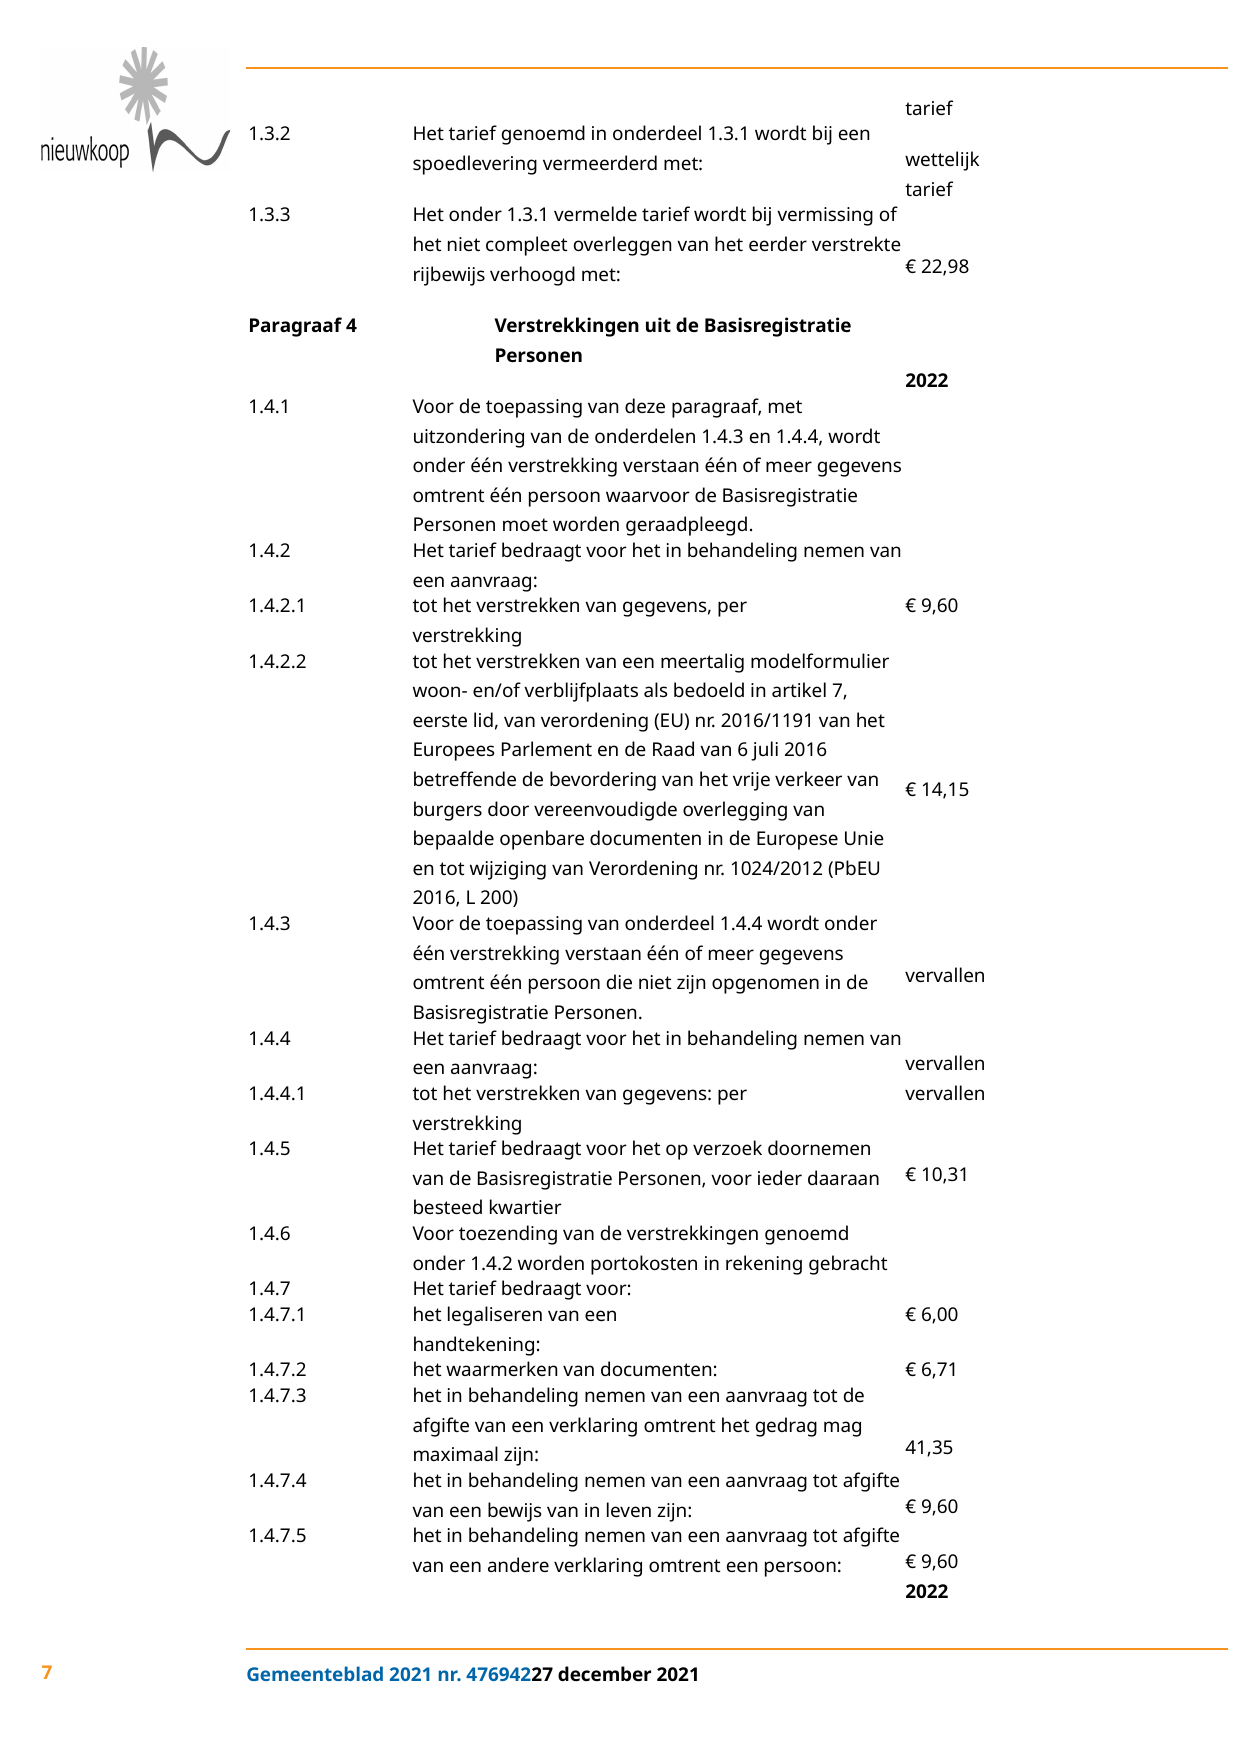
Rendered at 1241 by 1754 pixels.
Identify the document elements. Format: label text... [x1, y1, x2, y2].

table_cell Voor de toepassing van onderdeel 1.4.4 wordt onder één verstrekking verstaan één of meer gegevens omtrent één persoon die niet zijn opgenomen in de Basisregistratie Personen. [412, 910, 905, 1025]
table_cell [659, 286, 741, 312]
table_cell [577, 368, 659, 393]
table_cell [248, 751, 330, 777]
table_cell [330, 95, 412, 121]
table_cell 1.4.2.2 [248, 648, 412, 674]
table_cell het legaliseren van een handtekening: [412, 1301, 741, 1357]
table_cell € 6,00 [905, 1301, 987, 1357]
table_cell [248, 1493, 330, 1523]
table_cell [905, 202, 987, 227]
table_cell Het tarief bedraagt voor het in behandeling nemen van een aanvraag: [412, 537, 905, 593]
table_cell [330, 1578, 412, 1604]
table_cell [248, 1051, 330, 1080]
table_cell [577, 1578, 659, 1604]
table_cell [905, 312, 987, 367]
table_cell tot het verstrekken van gegevens, per verstrekking [412, 593, 823, 648]
table_cell [905, 1523, 987, 1548]
table_cell [330, 445, 412, 470]
table_cell [987, 146, 1152, 202]
table_cell [659, 1276, 741, 1301]
table_cell [330, 699, 412, 725]
table_cell het in behandeling nemen van een aanvraag tot afgifte van een andere verklaring omtrent een persoon: [412, 1523, 905, 1578]
table_cell Voor toezending van de verstrekkingen genoemd onder 1.4.2 worden portokosten in rekening gebracht [412, 1220, 905, 1276]
table_cell [905, 1220, 987, 1246]
table_cell [248, 563, 330, 593]
table_cell [330, 563, 412, 593]
table_cell [248, 1408, 330, 1434]
table_cell [494, 368, 577, 393]
table_cell 1.4.7.5 [248, 1523, 412, 1548]
table_cell [987, 1578, 1152, 1604]
table_cell [248, 674, 330, 699]
table_cell [248, 725, 330, 751]
table_cell Het tarief bedraagt voor: [412, 1276, 659, 1301]
table_cell 1.3.2 [248, 121, 412, 146]
table_cell [248, 368, 330, 393]
table_cell [987, 593, 1152, 648]
table_cell [987, 419, 1152, 445]
table_cell [987, 95, 1152, 121]
table_cell [987, 563, 1152, 593]
table_cell [987, 751, 1152, 777]
table_cell [987, 1493, 1152, 1523]
table_cell [330, 936, 412, 962]
table_cell tarief [905, 95, 987, 121]
table_cell € 6,71 [905, 1357, 987, 1382]
table_cell [248, 1548, 330, 1578]
table_cell Voor de toepassing van deze paragraaf, met uitzondering van de onderdelen 1.4.3 en 1.4.4, wordt onder één verstrekking verstaan één of meer gegevens omtrent één persoon waarvoor de Basisregistratie Personen moet worden geraadpleegd. [412, 393, 905, 537]
table_cell [823, 1578, 905, 1604]
table_cell [905, 1408, 987, 1434]
table_cell [905, 699, 987, 725]
table_cell het waarmerken van documenten: [412, 1357, 741, 1382]
table_cell [905, 725, 987, 751]
table_cell € 9,60 [905, 1493, 987, 1523]
table_cell [987, 1220, 1152, 1246]
table_cell [987, 202, 1152, 227]
table_cell [905, 227, 987, 253]
table_cell [330, 1408, 412, 1434]
table_cell het in behandeling nemen van een aanvraag tot de afgifte van een verklaring omtrent het gedrag mag maximaal zijn: [412, 1383, 905, 1467]
table_cell 1.4.4 [248, 1025, 412, 1051]
table_cell [987, 1408, 1152, 1434]
table_cell [987, 936, 1152, 962]
table_cell 1.4.7.2 [248, 1357, 412, 1382]
table_cell het in behandeling nemen van een aanvraag tot afgifte van een bewijs van in leven zijn: [412, 1467, 905, 1523]
table_cell vervallen [905, 962, 987, 1025]
table_cell [987, 1276, 1152, 1301]
table_cell [330, 962, 412, 1025]
table_cell [412, 368, 494, 393]
table_cell [494, 1578, 577, 1604]
table_cell 1.4.7 [248, 1276, 412, 1301]
table_cell [987, 227, 1152, 253]
table_cell [987, 962, 1152, 1025]
table_cell [330, 1051, 412, 1080]
table_cell [987, 393, 1152, 419]
table_cell [741, 1301, 823, 1357]
table_cell [905, 537, 987, 563]
table_cell [248, 1246, 330, 1276]
table_cell Het tarief genoemd in onderdeel 1.3.1 wordt bij een spoedlevering vermeerderd met: [412, 121, 905, 202]
table_cell [905, 648, 987, 674]
table_cell [330, 368, 412, 393]
table_cell [987, 1051, 1152, 1080]
table_cell 1.3.3 [248, 202, 330, 227]
table_cell [330, 419, 412, 445]
table_cell [987, 121, 1152, 146]
table_cell [248, 227, 330, 253]
table_cell [987, 445, 1152, 470]
table_cell [905, 674, 987, 699]
table_cell [330, 1161, 412, 1220]
table_cell tot het verstrekken van een meertalig modelformulier woon- en/of verblijfplaats als bedoeld in artikel 7, eerste lid, van verordening (EU) nr. 2016/1191 van het Europees Parlement en de Raad van 6 juli 2016 betreffende de bevordering van het vrije verkeer van burgers door vereenvoudigde overlegging van bepaalde openbare documenten in de Europese Unie en tot wijziging van Verordening nr. 1024/2012 (PbEU 2016, L 200) [412, 648, 905, 910]
table_cell [823, 1357, 905, 1382]
table_cell [823, 1080, 905, 1135]
table_cell [248, 1434, 330, 1467]
table_cell [330, 1246, 412, 1276]
table_cell [248, 777, 330, 910]
table_cell [987, 1523, 1152, 1548]
table_cell [905, 751, 987, 777]
table_cell [987, 1301, 1152, 1357]
table_cell [823, 1301, 905, 1357]
table_cell [659, 368, 741, 393]
table_cell [248, 419, 330, 445]
table_cell [987, 1357, 1152, 1382]
table_cell [905, 445, 987, 470]
table_cell [823, 1276, 905, 1301]
table_cell € 9,60 [905, 593, 987, 648]
table_cell Paragraaf 4 [248, 312, 494, 367]
table_cell [659, 1578, 741, 1604]
table_cell 1.4.4.1 [248, 1080, 412, 1135]
table_cell [330, 202, 412, 227]
table_cell [741, 1276, 823, 1301]
table_cell tot het verstrekken van gegevens: per verstrekking [412, 1080, 823, 1135]
table_cell 41,35 [905, 1434, 987, 1467]
table_cell 1.4.7.3 [248, 1383, 412, 1408]
table_cell [987, 1246, 1152, 1276]
table_cell [248, 1578, 330, 1604]
table_cell [494, 286, 577, 312]
table_cell [987, 1383, 1152, 1408]
table_cell [905, 1276, 987, 1301]
table_cell 1.4.7.4 [248, 1467, 412, 1493]
table_cell [330, 470, 412, 537]
table_cell 1.4.3 [248, 910, 412, 936]
table_cell [987, 1548, 1152, 1578]
table_cell [330, 777, 412, 910]
table_cell 1.4.5 [248, 1135, 412, 1161]
table_cell 1.4.2.1 [248, 593, 412, 648]
table_cell [905, 1135, 987, 1161]
table_cell [987, 312, 1152, 367]
table_cell € 14,15 [905, 777, 987, 910]
table_cell [987, 1025, 1152, 1051]
table_cell [905, 470, 987, 537]
table_cell [248, 253, 330, 286]
table_cell 1.4.1 [248, 393, 412, 419]
table_cell [987, 1135, 1152, 1161]
table_cell [741, 1357, 823, 1382]
picture [41, 47, 231, 172]
table_cell 2022 [905, 1578, 987, 1604]
table_cell Het onder 1.3.1 vermelde tarief wordt bij vermissing of het niet compleet overleggen van het eerder verstrekte rijbewijs verhoogd met: [412, 202, 905, 286]
table_cell [905, 936, 987, 962]
table_cell [987, 1080, 1152, 1135]
table_cell [987, 699, 1152, 725]
table_cell [987, 1434, 1152, 1467]
table_cell [248, 962, 330, 1025]
table_cell [577, 286, 659, 312]
table_cell [248, 286, 330, 312]
table_cell vervallen [905, 1080, 987, 1135]
table_cell [905, 121, 987, 146]
table_cell [741, 368, 823, 393]
table_cell [987, 674, 1152, 699]
table_cell 2022 [905, 368, 987, 393]
table_cell [741, 1578, 823, 1604]
table_cell [248, 1161, 330, 1220]
table_cell [905, 393, 987, 419]
table_cell [905, 910, 987, 936]
table_cell € 22,98 [905, 253, 987, 286]
table_cell [412, 95, 905, 121]
table_cell Verstrekkingen uit de Basisregistratie Personen [494, 312, 905, 367]
table_cell [330, 751, 412, 777]
table_cell [248, 699, 330, 725]
table_cell [987, 470, 1152, 537]
table_cell € 10,31 [905, 1161, 987, 1220]
table_cell [987, 1161, 1152, 1220]
table_cell Het tarief bedraagt voor het op verzoek doornemen van de Basisregistratie Personen, voor ieder daaraan besteed kwartier [412, 1135, 905, 1220]
table_cell [248, 470, 330, 537]
table_cell [905, 286, 987, 312]
table_cell [330, 725, 412, 751]
table_cell [987, 286, 1152, 312]
table_cell vervallen [905, 1051, 987, 1080]
table_cell [905, 1467, 987, 1493]
table_cell [987, 725, 1152, 751]
table_cell [330, 1434, 412, 1467]
table_cell [741, 286, 823, 312]
table_cell [330, 227, 412, 253]
table_cell [823, 368, 905, 393]
table_cell [330, 1548, 412, 1578]
table_cell [905, 1025, 987, 1051]
table_cell [905, 563, 987, 593]
table_cell € 9,60 [905, 1548, 987, 1578]
table_cell 1.4.7.1 [248, 1301, 412, 1357]
table_cell [905, 1246, 987, 1276]
table_cell [330, 253, 412, 286]
table_cell [823, 593, 905, 648]
table_cell [330, 286, 412, 312]
table_cell [905, 419, 987, 445]
table_cell [987, 253, 1152, 286]
table_cell [248, 146, 330, 202]
table_cell [248, 936, 330, 962]
table_cell [987, 648, 1152, 674]
table_cell [330, 674, 412, 699]
table_cell [905, 1383, 987, 1408]
table_cell 1.4.6 [248, 1220, 412, 1246]
table_cell [987, 777, 1152, 910]
table_cell [987, 910, 1152, 936]
table_cell [987, 1467, 1152, 1493]
table_cell [330, 146, 412, 202]
table_cell [248, 95, 330, 121]
table_cell [248, 445, 330, 470]
table_cell [823, 286, 905, 312]
table_cell 1.4.2 [248, 537, 412, 563]
table_cell [412, 286, 494, 312]
table_cell [412, 1578, 494, 1604]
table_cell [987, 368, 1152, 393]
table_cell [987, 537, 1152, 563]
table_cell Het tarief bedraagt voor het in behandeling nemen van een aanvraag: [412, 1025, 905, 1080]
table_cell [330, 1493, 412, 1523]
table_cell wettelijk tarief [905, 146, 987, 202]
